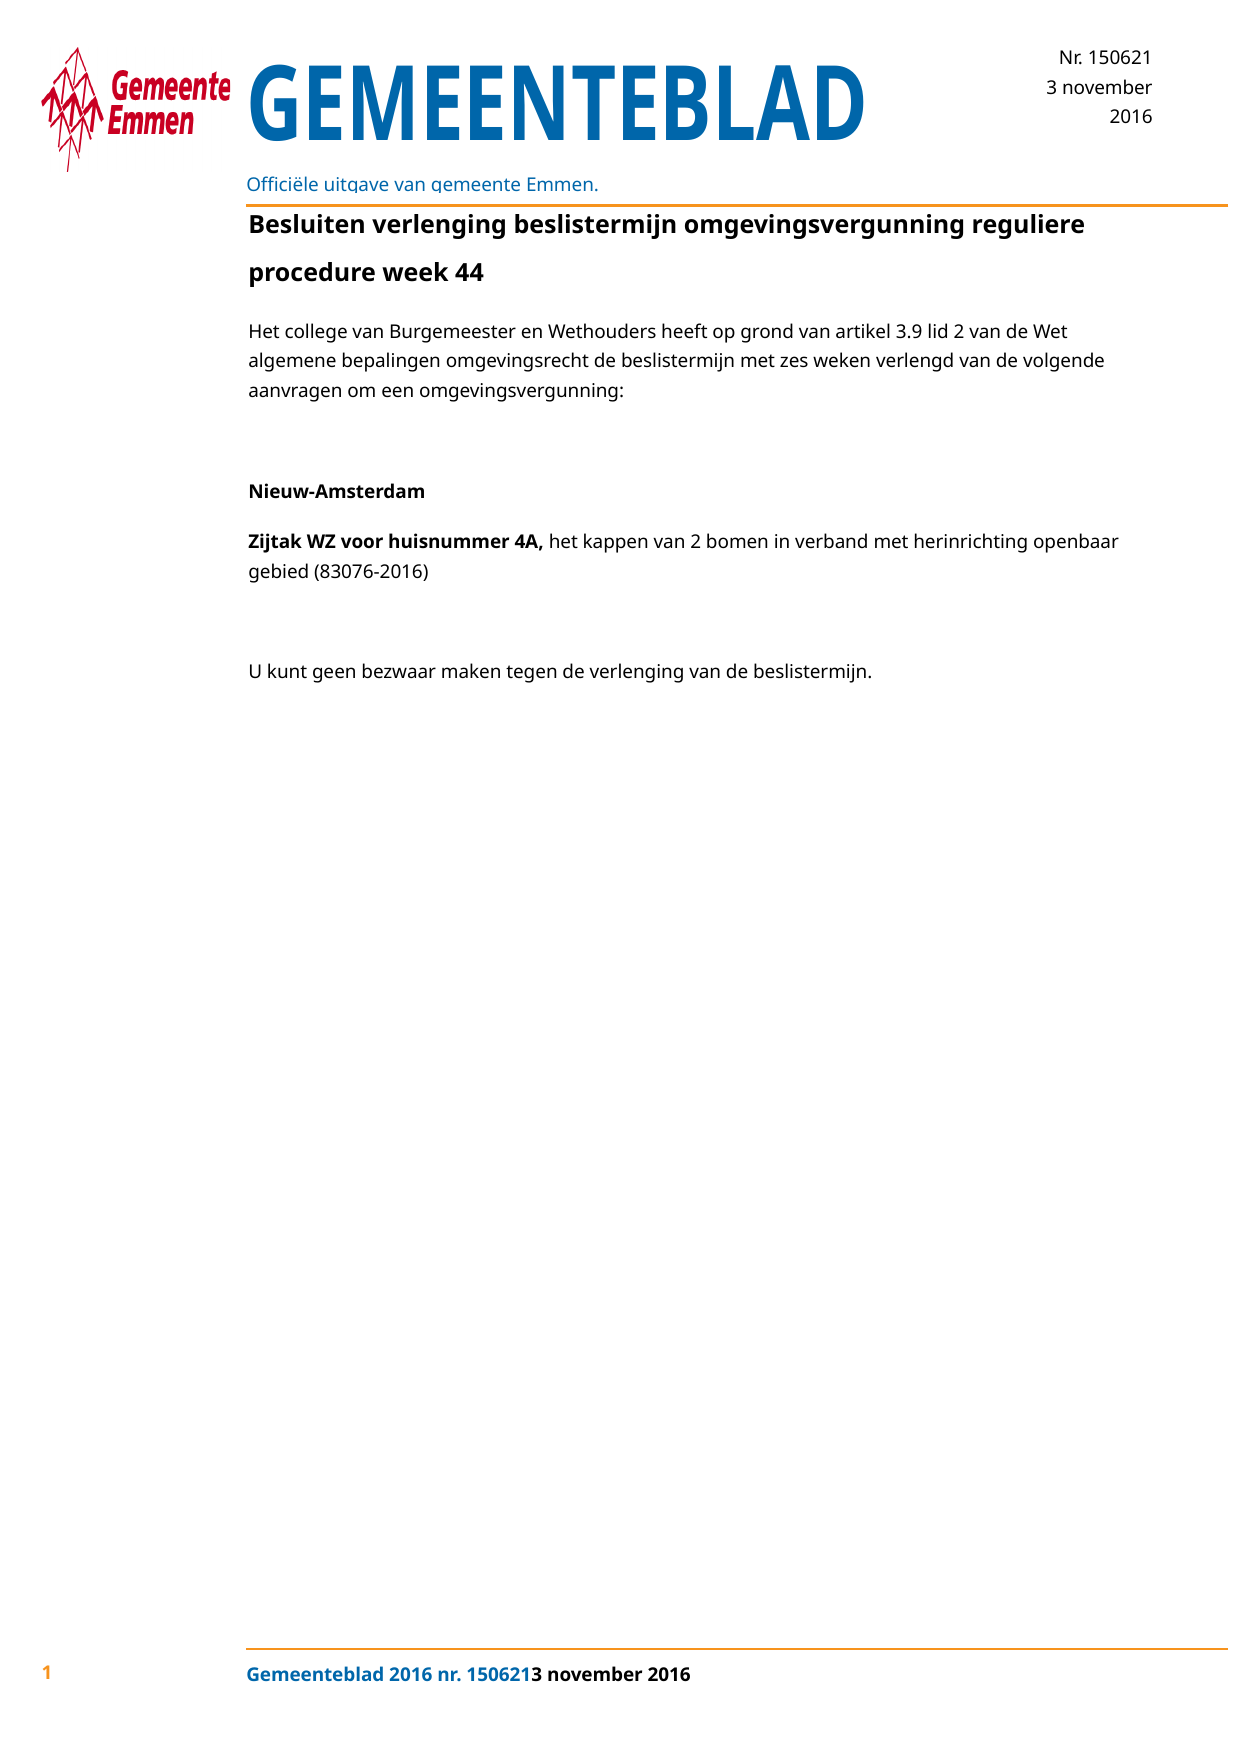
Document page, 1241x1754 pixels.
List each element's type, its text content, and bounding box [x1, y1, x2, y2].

text Zijtak WZ voor huisnummer 4A, het kappen van 2 bomen in verband met herinrichting openbaar gebied (83076-2016) [248, 528, 1152, 584]
text Nieuw-Amsterdam [248, 478, 1152, 504]
text Het college van Burgemeester en Wethouders heeft op grond van artikel 3.9 lid 2 van de Wet algemene bepalingen omgevingsrecht de beslistermijn met zes weken verlengd van de volgende aanvragen om een omgevingsvergunning: [248, 318, 1152, 403]
picture [41, 47, 231, 172]
text U kunt geen bezwaar maken tegen de verlenging van de beslistermijn. [248, 659, 1152, 684]
text Besluiten verlenging beslistermijn omgevingsvergunning reguliere procedure week 44 [248, 207, 1152, 288]
